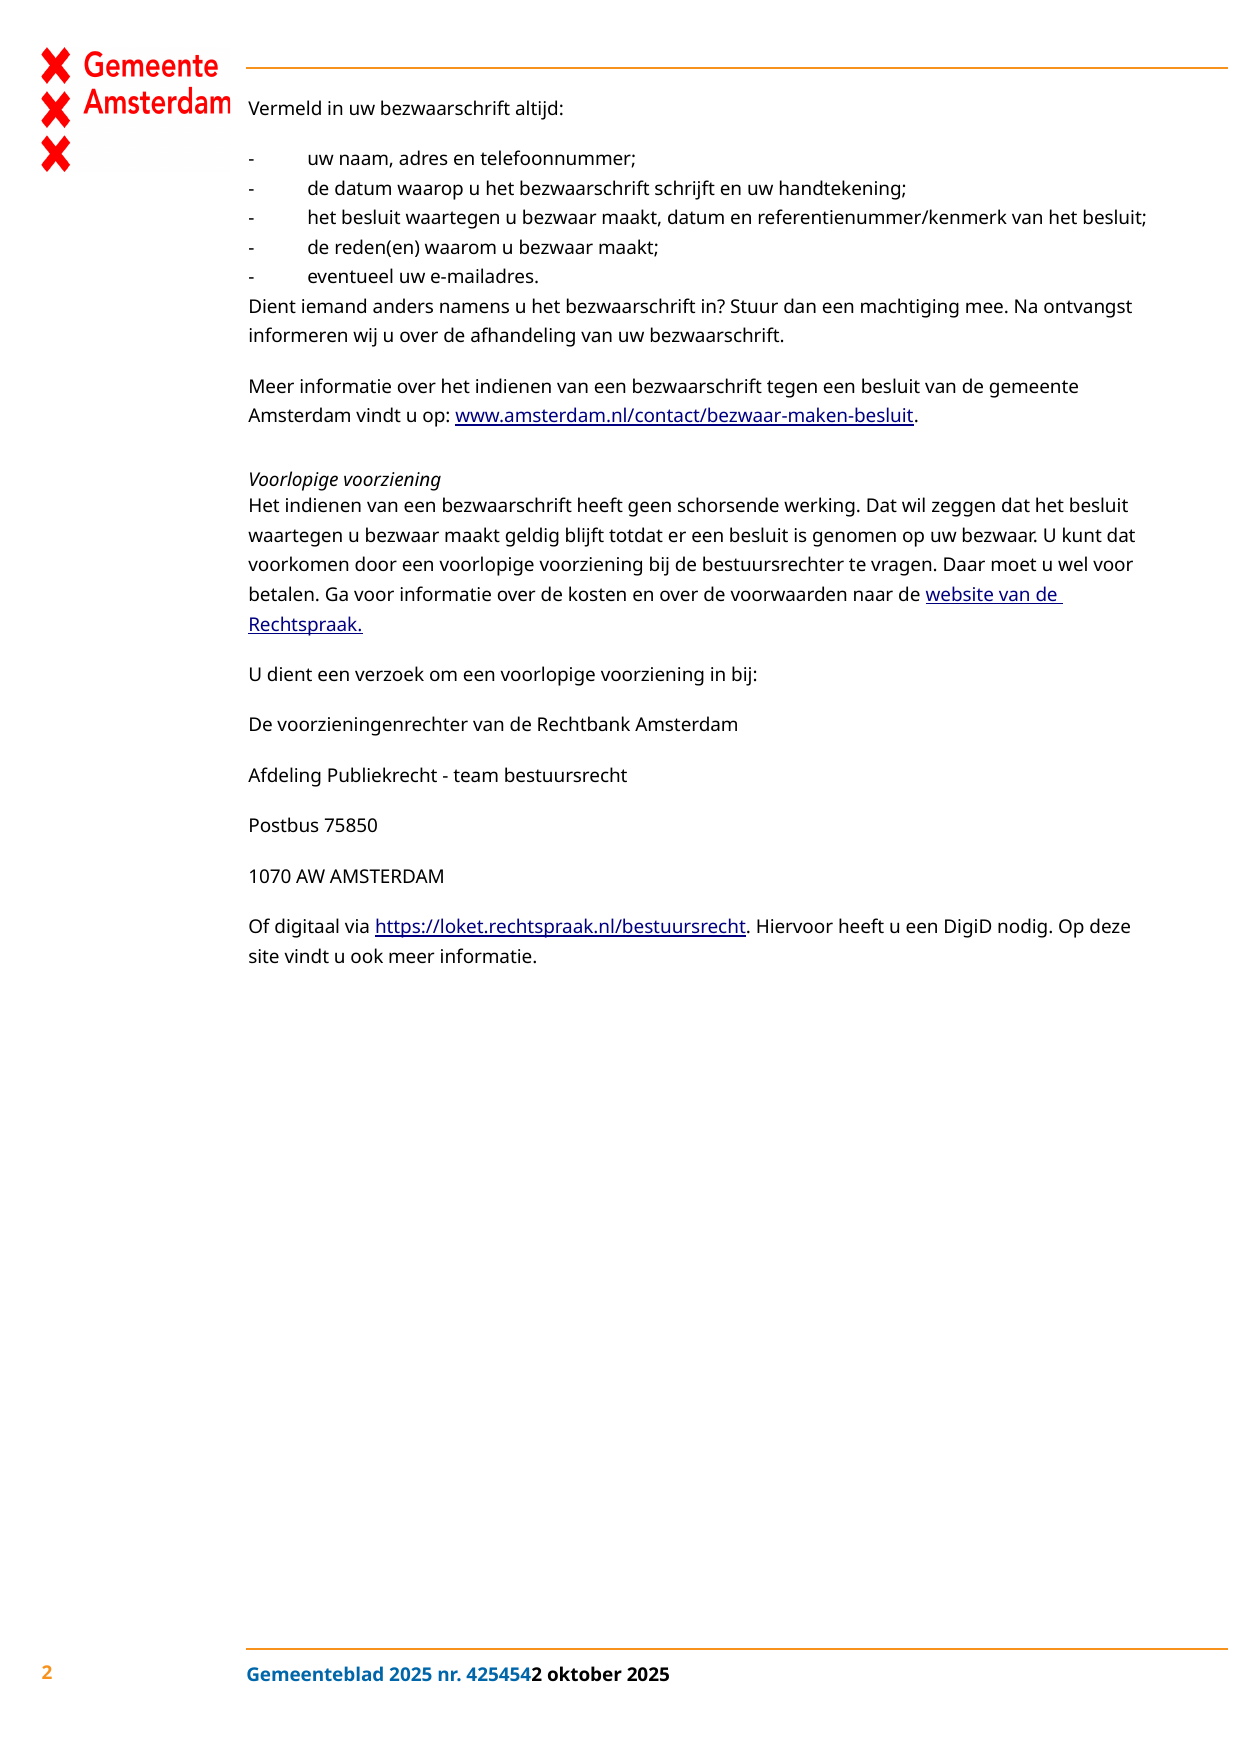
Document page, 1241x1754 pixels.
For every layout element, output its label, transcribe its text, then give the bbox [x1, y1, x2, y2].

text Afdeling Publiekrecht - team bestuursrecht [248, 762, 1152, 788]
text Postbus 75850 [248, 812, 1152, 838]
text U dient een verzoek om een voorlopige voorziening in bij: [248, 661, 1152, 687]
list het besluit waartegen u bezwaar maakt, datum en referentienummer/kenmerk van het besluit; [248, 204, 1152, 230]
picture [41, 47, 231, 172]
list eventueel uw e-mailadres. [248, 263, 1152, 289]
list de datum waarop u het bezwaarschrift schrijft en uw handtekening; [248, 175, 1152, 201]
text De voorzieningenrechter van de Rechtbank Amsterdam [248, 712, 1152, 737]
text Voorlopige voorziening [248, 467, 1152, 492]
text Vermeld in uw bezwaarschrift altijd: [248, 95, 1152, 121]
text 1070 AW AMSTERDAM [248, 863, 1152, 888]
text Of digitaal via https://loket.rechtspraak.nl/bestuursrecht. Hiervoor heeft u een DigiD nodig. Op deze site vindt u ook meer informatie. [248, 913, 1152, 968]
text Meer informatie over het indienen van een bezwaarschrift tegen een besluit van de gemeente Amsterdam vindt u op: www.amsterdam.nl/contact/bezwaar-maken-besluit. [248, 373, 1152, 428]
list de reden(en) waarom u bezwaar maakt; [248, 234, 1152, 260]
text Het indienen van een bezwaarschrift heeft geen schorsende werking. Dat wil zeggen dat het besluit waartegen u bezwaar maakt geldig blijft totdat er een besluit is genomen op uw bezwaar. U kunt dat voorkomen door een voorlopige voorziening bij de bestuursrechter te vragen. Daar moet u wel voor betalen. Ga voor informatie over de kosten en over de voorwaarden naar de website van de Rechtspraak. [248, 492, 1152, 636]
list uw naam, adres en telefoonnummer; [248, 145, 1152, 171]
text Dient iemand anders namens u het bezwaarschrift in? Stuur dan een machtiging mee. Na ontvangst informeren wij u over de afhandeling van uw bezwaarschrift. [248, 293, 1152, 348]
